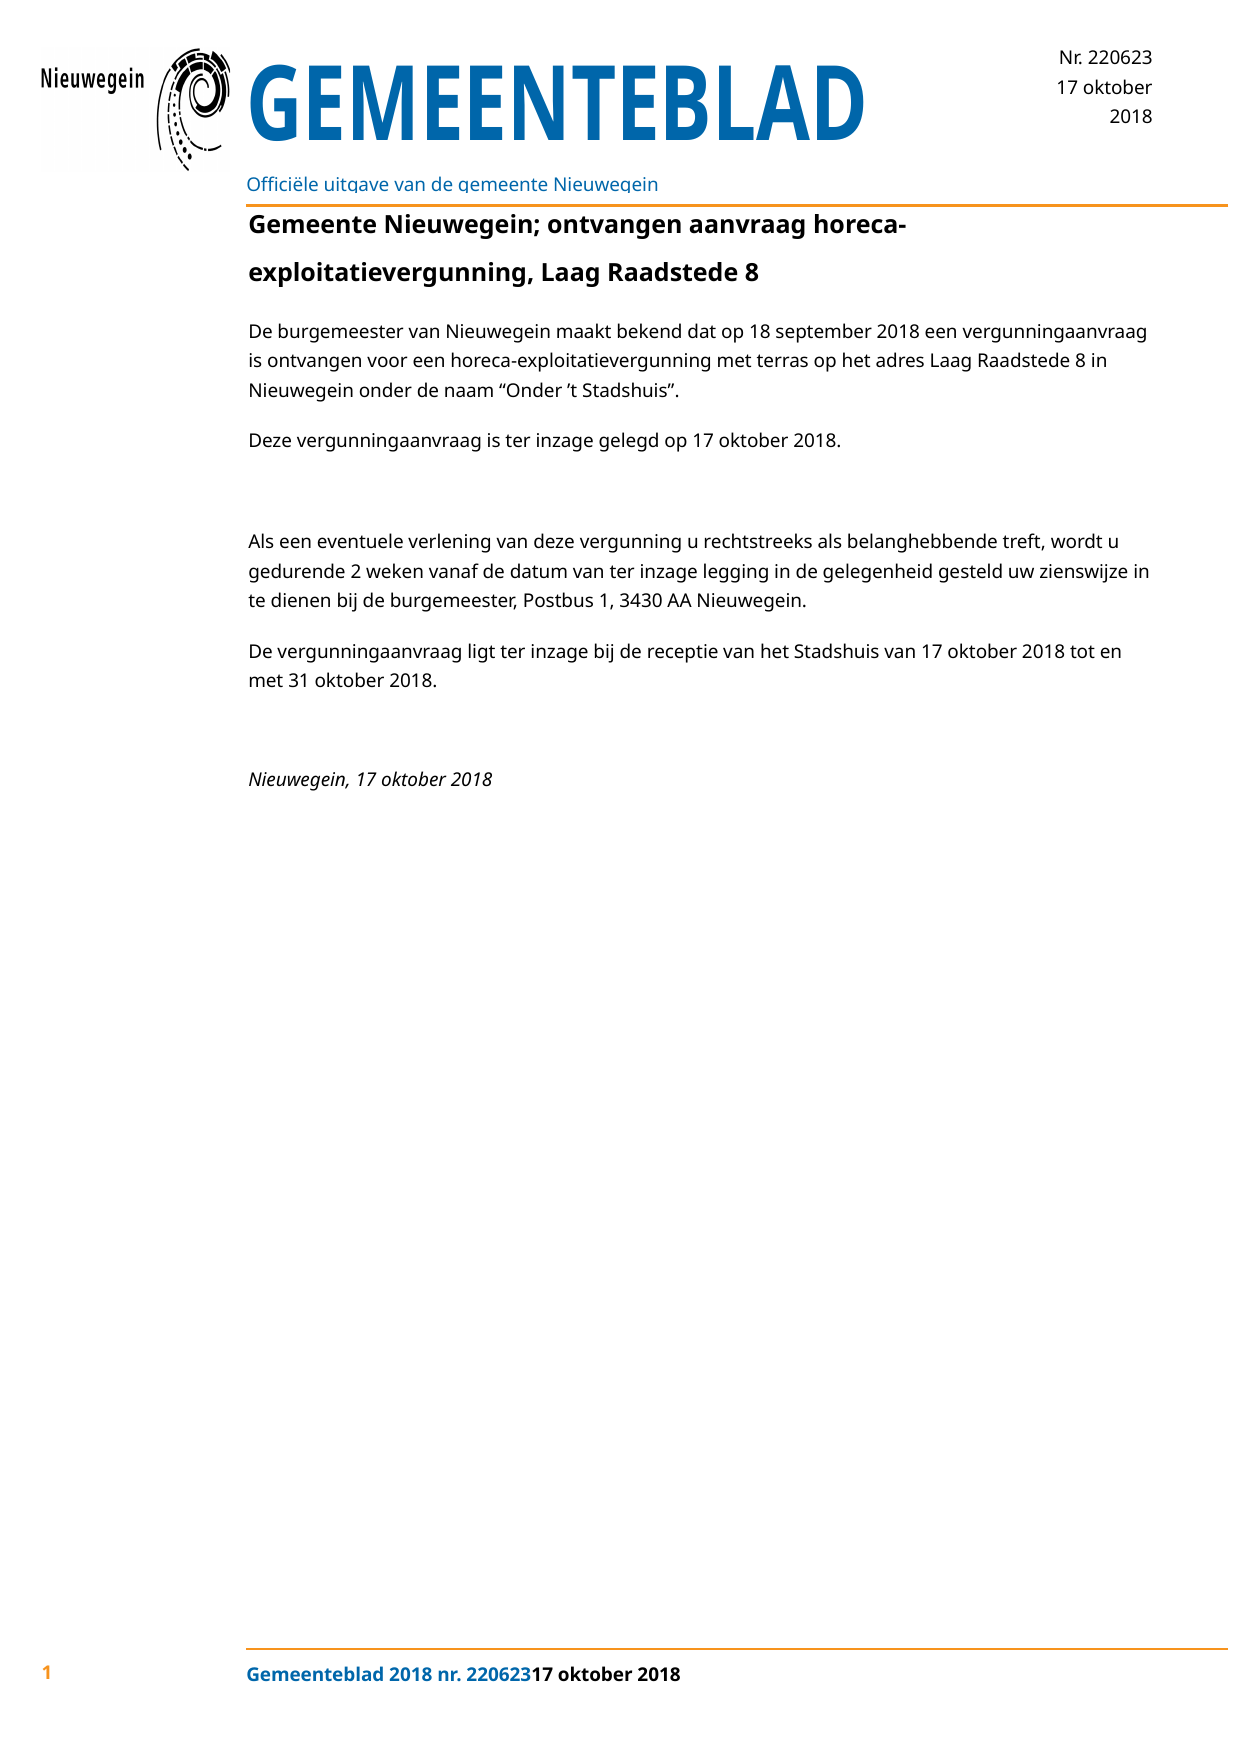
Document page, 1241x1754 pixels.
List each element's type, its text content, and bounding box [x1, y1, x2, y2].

text Als een eventuele verlening van deze vergunning u rechtstreeks als belanghebbende treft, wordt u gedurende 2 weken vanaf de datum van ter inzage legging in de gelegenheid gesteld uw zienswijze in te dienen bij de burgemeester, Postbus 1, 3430 AA Nieuwegein. [248, 528, 1152, 613]
text De burgemeester van Nieuwegein maakt bekend dat op 18 september 2018 een vergunningaanvraag is ontvangen voor een horeca-exploitatievergunning met terras op het adres Laag Raadstede 8 in Nieuwegein onder de naam “Onder ’t Stadshuis”. [248, 318, 1152, 403]
picture [41, 47, 231, 172]
text De vergunningaanvraag ligt ter inzage bij de receptie van het Stadshuis van 17 oktober 2018 tot en met 31 oktober 2018. [248, 638, 1152, 693]
text Deze vergunningaanvraag is ter inzage gelegd op 17 oktober 2018. [248, 427, 1152, 453]
text Gemeente Nieuwegein; ontvangen aanvraag horeca-exploitatievergunning, Laag Raadstede 8 [248, 207, 1152, 288]
text Nieuwegein, 17 oktober 2018 [248, 766, 1152, 791]
